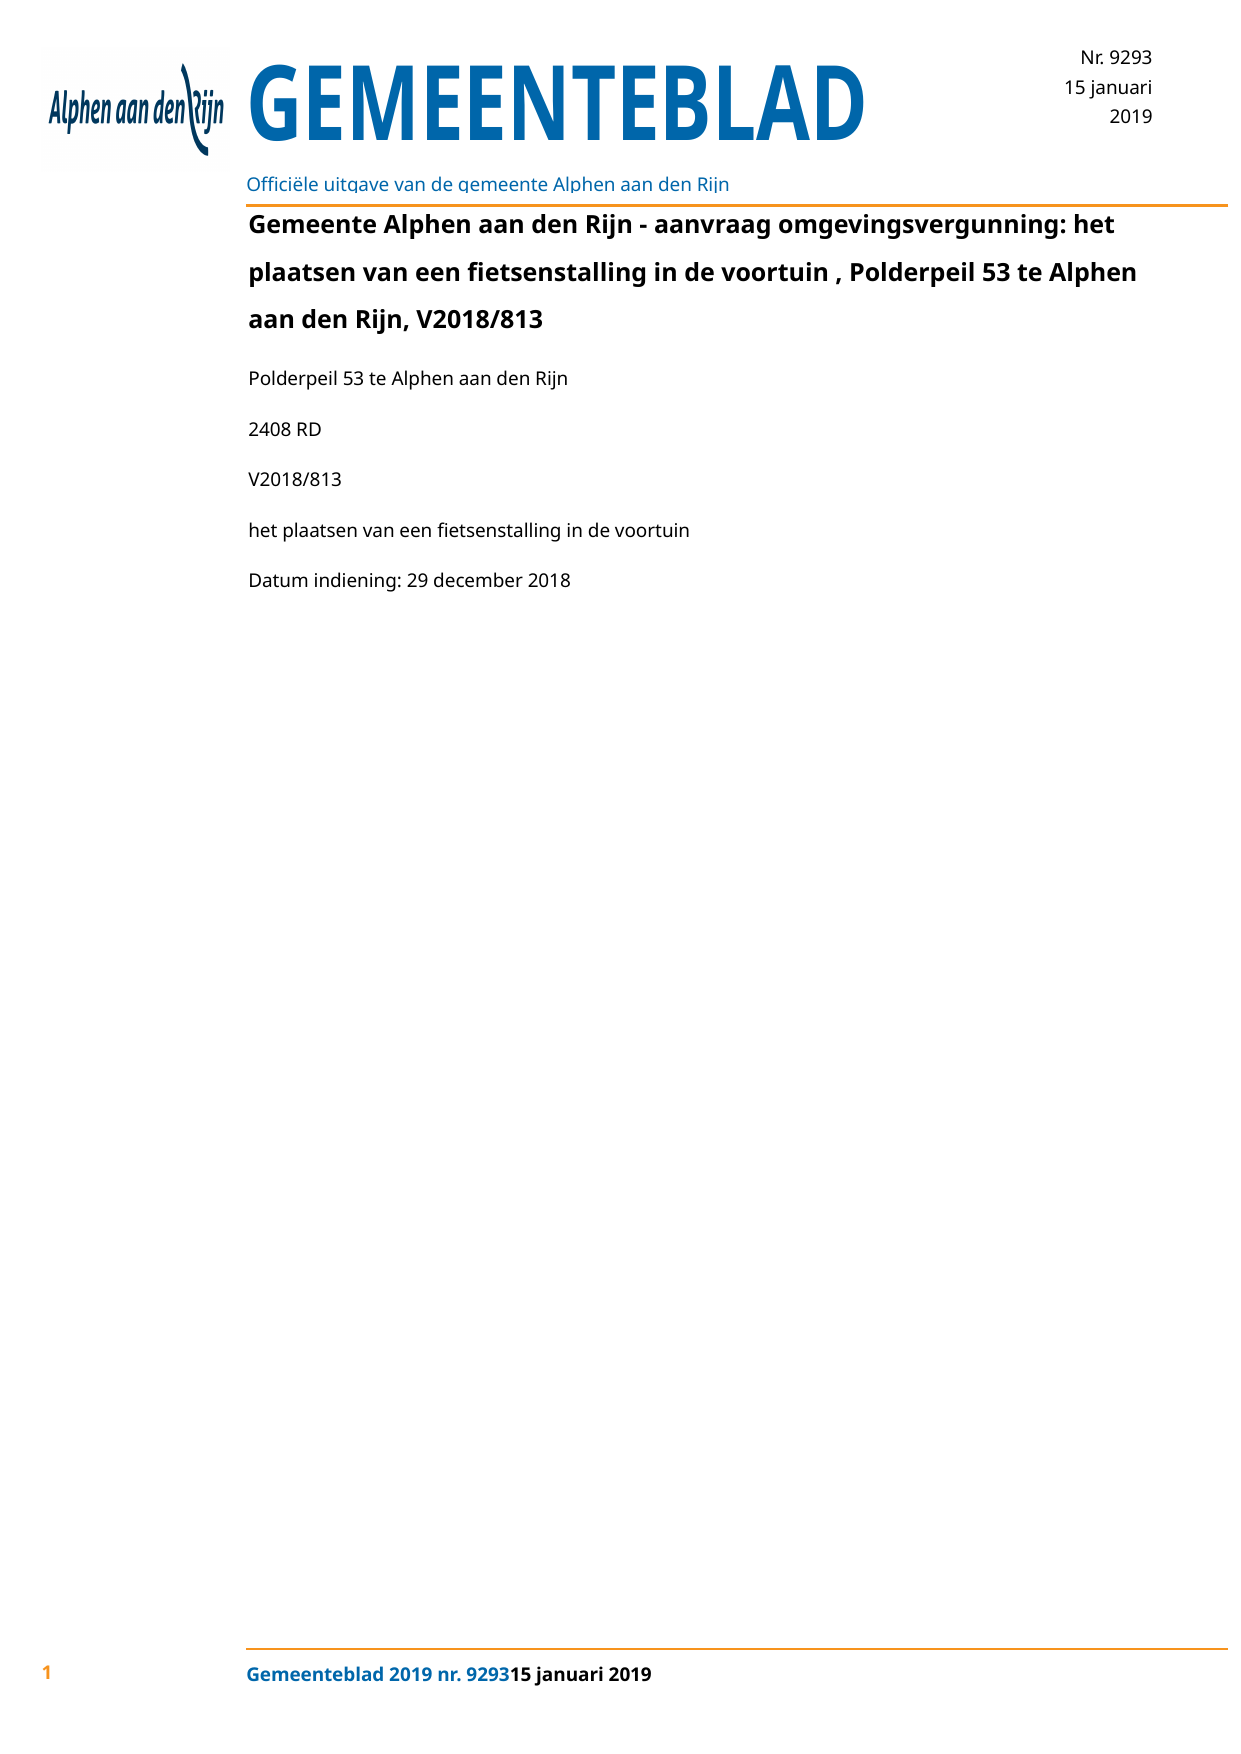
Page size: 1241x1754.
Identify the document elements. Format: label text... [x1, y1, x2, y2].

text Gemeente Alphen aan den Rijn - aanvraag omgevingsvergunning: het plaatsen van een fietsenstalling in de voortuin , Polderpeil 53 te Alphen aan den Rijn, V2018/813 [248, 207, 1152, 336]
text 2408 RD [248, 416, 1152, 442]
text Datum indiening: 29 december 2018 [248, 567, 1152, 593]
text het plaatsen van een fietsenstalling in de voortuin [248, 517, 1152, 542]
picture [41, 47, 231, 172]
text Polderpeil 53 te Alphen aan den Rijn [248, 366, 1152, 391]
text V2018/813 [248, 466, 1152, 492]
